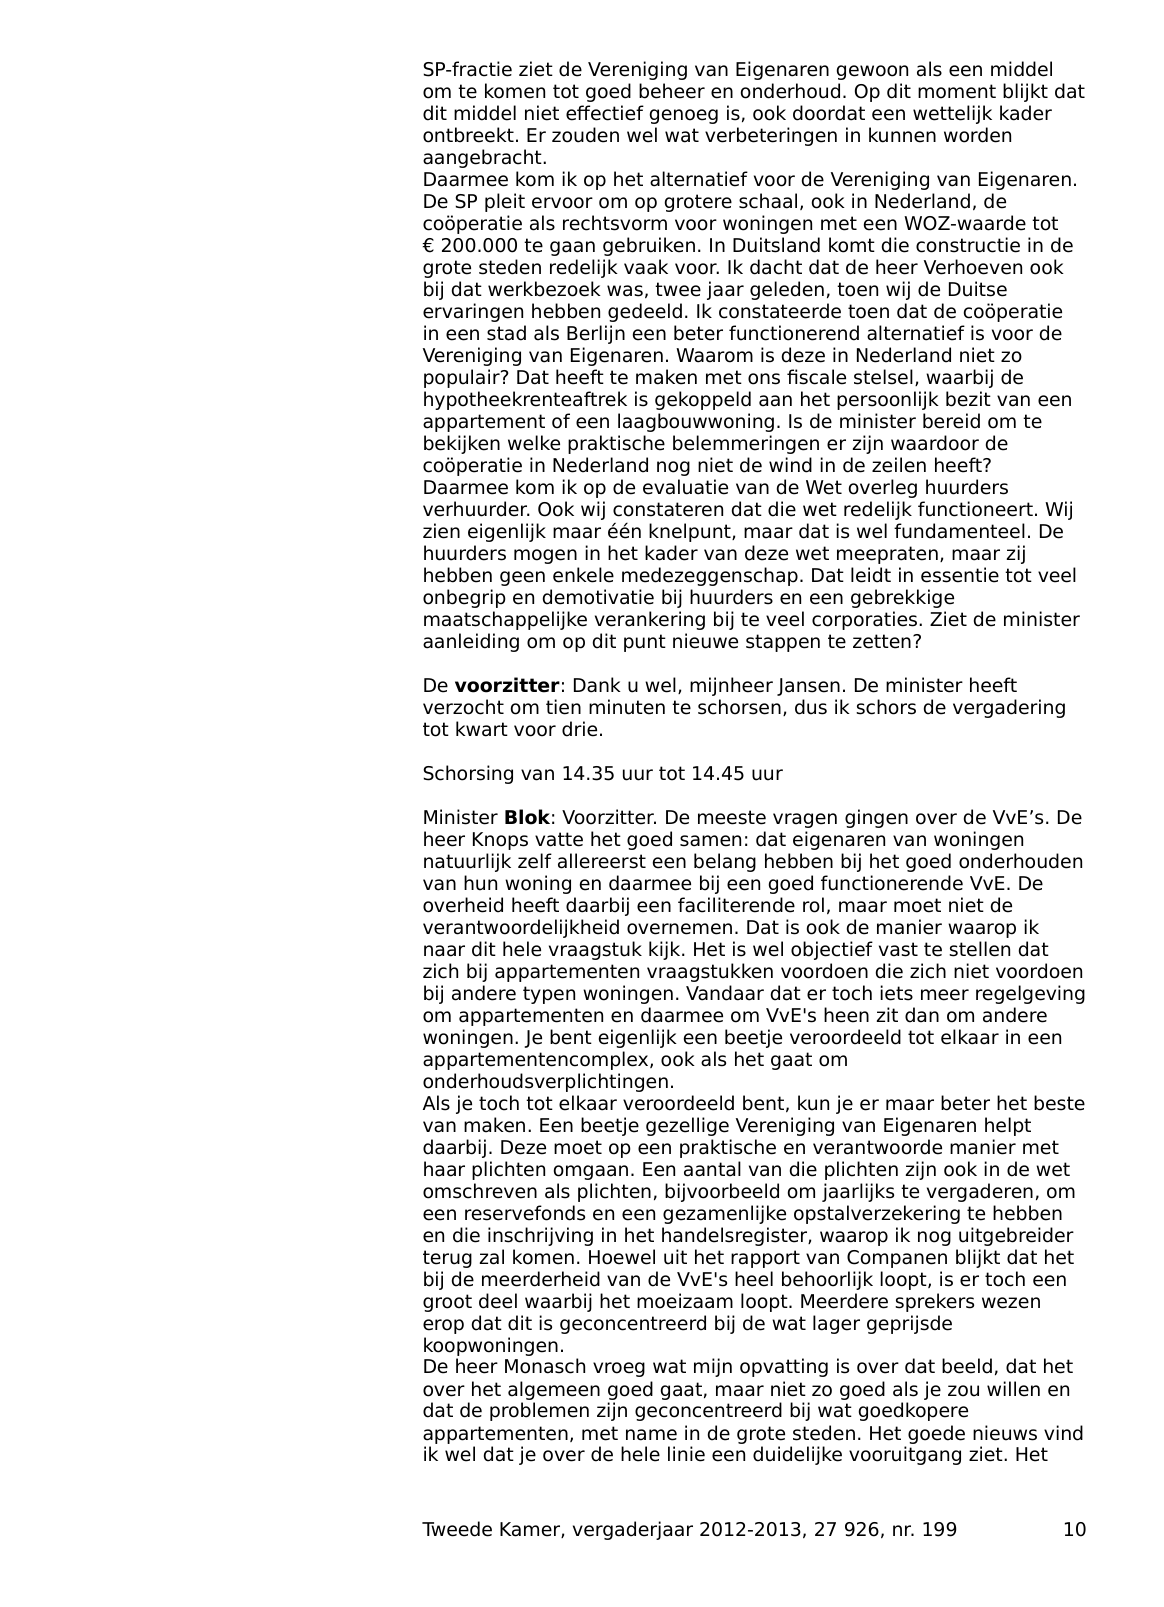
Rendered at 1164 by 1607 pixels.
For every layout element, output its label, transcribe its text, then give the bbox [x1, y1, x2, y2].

text Minister Blok: Voorzitter. De meeste vragen gingen over de VvE’s. De heer Knops vatte het goed samen: dat eigenaren van woningen natuurlijk zelf allereerst een belang hebben bij het goed onderhouden van hun woning en daarmee bij een goed functionerende VvE. De overheid heeft daarbij een faciliterende rol, maar moet niet de verantwoordelijkheid overnemen. Dat is ook de manier waarop ik naar dit hele vraagstuk kijk. Het is wel objectief vast te stellen dat zich bij appartementen vraagstukken voordoen die zich niet voordoen bij andere typen woningen. Vandaar dat er toch iets meer regelgeving om appartementen en daarmee om VvE's heen zit dan om andere woningen. Je bent eigenlijk een beetje veroordeeld tot elkaar in een appartementencomplex, ook als het gaat om onderhoudsverplichtingen. [422, 807, 1087, 1093]
text De voorzitter: Dank u wel, mijnheer Jansen. De minister heeft verzocht om tien minuten te schorsen, dus ik schors de vergadering tot kwart voor drie. [422, 675, 1087, 741]
text Als je toch tot elkaar veroordeeld bent, kun je er maar beter het beste van maken. Een beetje gezellige Vereniging van Eigenaren helpt daarbij. Deze moet op een praktische en verantwoorde manier met haar plichten omgaan. Een aantal van die plichten zijn ook in de wet omschreven als plichten, bijvoorbeeld om jaarlijks te vergaderen, om een reservefonds en een gezamenlijke opstalverzekering te hebben en die inschrijving in het handelsregister, waarop ik nog uitgebreider terug zal komen. Hoewel uit het rapport van Companen blijkt dat het bij de meerderheid van de VvE's heel behoorlijk loopt, is er toch een groot deel waarbij het moeizaam loopt. Meerdere sprekers wezen erop dat dit is geconcentreerd bij de wat lager geprijsde koopwoningen. [422, 1093, 1087, 1356]
text De heer Monasch vroeg wat mijn opvatting is over dat beeld, dat het over het algemeen goed gaat, maar niet zo goed als je zou willen en dat de problemen zijn geconcentreerd bij wat goedkopere appartementen, met name in de grote steden. Het goede nieuws vind ik wel dat je over de hele linie een duidelijke vooruitgang ziet. Het [422, 1356, 1087, 1466]
text Schorsing van 14.35 uur tot 14.45 uur [422, 763, 1087, 785]
text Daarmee kom ik op de evaluatie van de Wet overleg huurders verhuurder. Ook wij constateren dat die wet redelijk functioneert. Wij zien eigenlijk maar één knelpunt, maar dat is wel fundamenteel. De huurders mogen in het kader van deze wet meepraten, maar zij hebben geen enkele medezeggenschap. Dat leidt in essentie tot veel onbegrip en demotivatie bij huurders en een gebrekkige maatschappelijke verankering bij te veel corporaties. Ziet de minister aanleiding om op dit punt nieuwe stappen te zetten? [422, 477, 1087, 652]
text Daarmee kom ik op het alternatief voor de Vereniging van Eigenaren. De SP pleit ervoor om op grotere schaal, ook in Nederland, de coöperatie als rechtsvorm voor woningen met een WOZ-waarde tot € 200.000 te gaan gebruiken. In Duitsland komt die constructie in de grote steden redelijk vaak voor. Ik dacht dat de heer Verhoeven ook bij dat werkbezoek was, twee jaar geleden, toen wij de Duitse ervaringen hebben gedeeld. Ik constateerde toen dat de coöperatie in een stad als Berlijn een beter functionerend alternatief is voor de Vereniging van Eigenaren. Waarom is deze in Nederland niet zo populair? Dat heeft te maken met ons fiscale stelsel, waarbij de hypotheekrenteaftrek is gekoppeld aan het persoonlijk bezit van een appartement of een laagbouwwoning. Is de minister bereid om te bekijken welke praktische belemmeringen er zijn waardoor de coöperatie in Nederland nog niet de wind in de zeilen heeft? [422, 169, 1087, 477]
text SP-fractie ziet de Vereniging van Eigenaren gewoon als een middel om te komen tot goed beheer en onderhoud. Op dit moment blijkt dat dit middel niet effectief genoeg is, ook doordat een wettelijk kader ontbreekt. Er zouden wel wat verbeteringen in kunnen worden aangebracht. [422, 59, 1087, 169]
